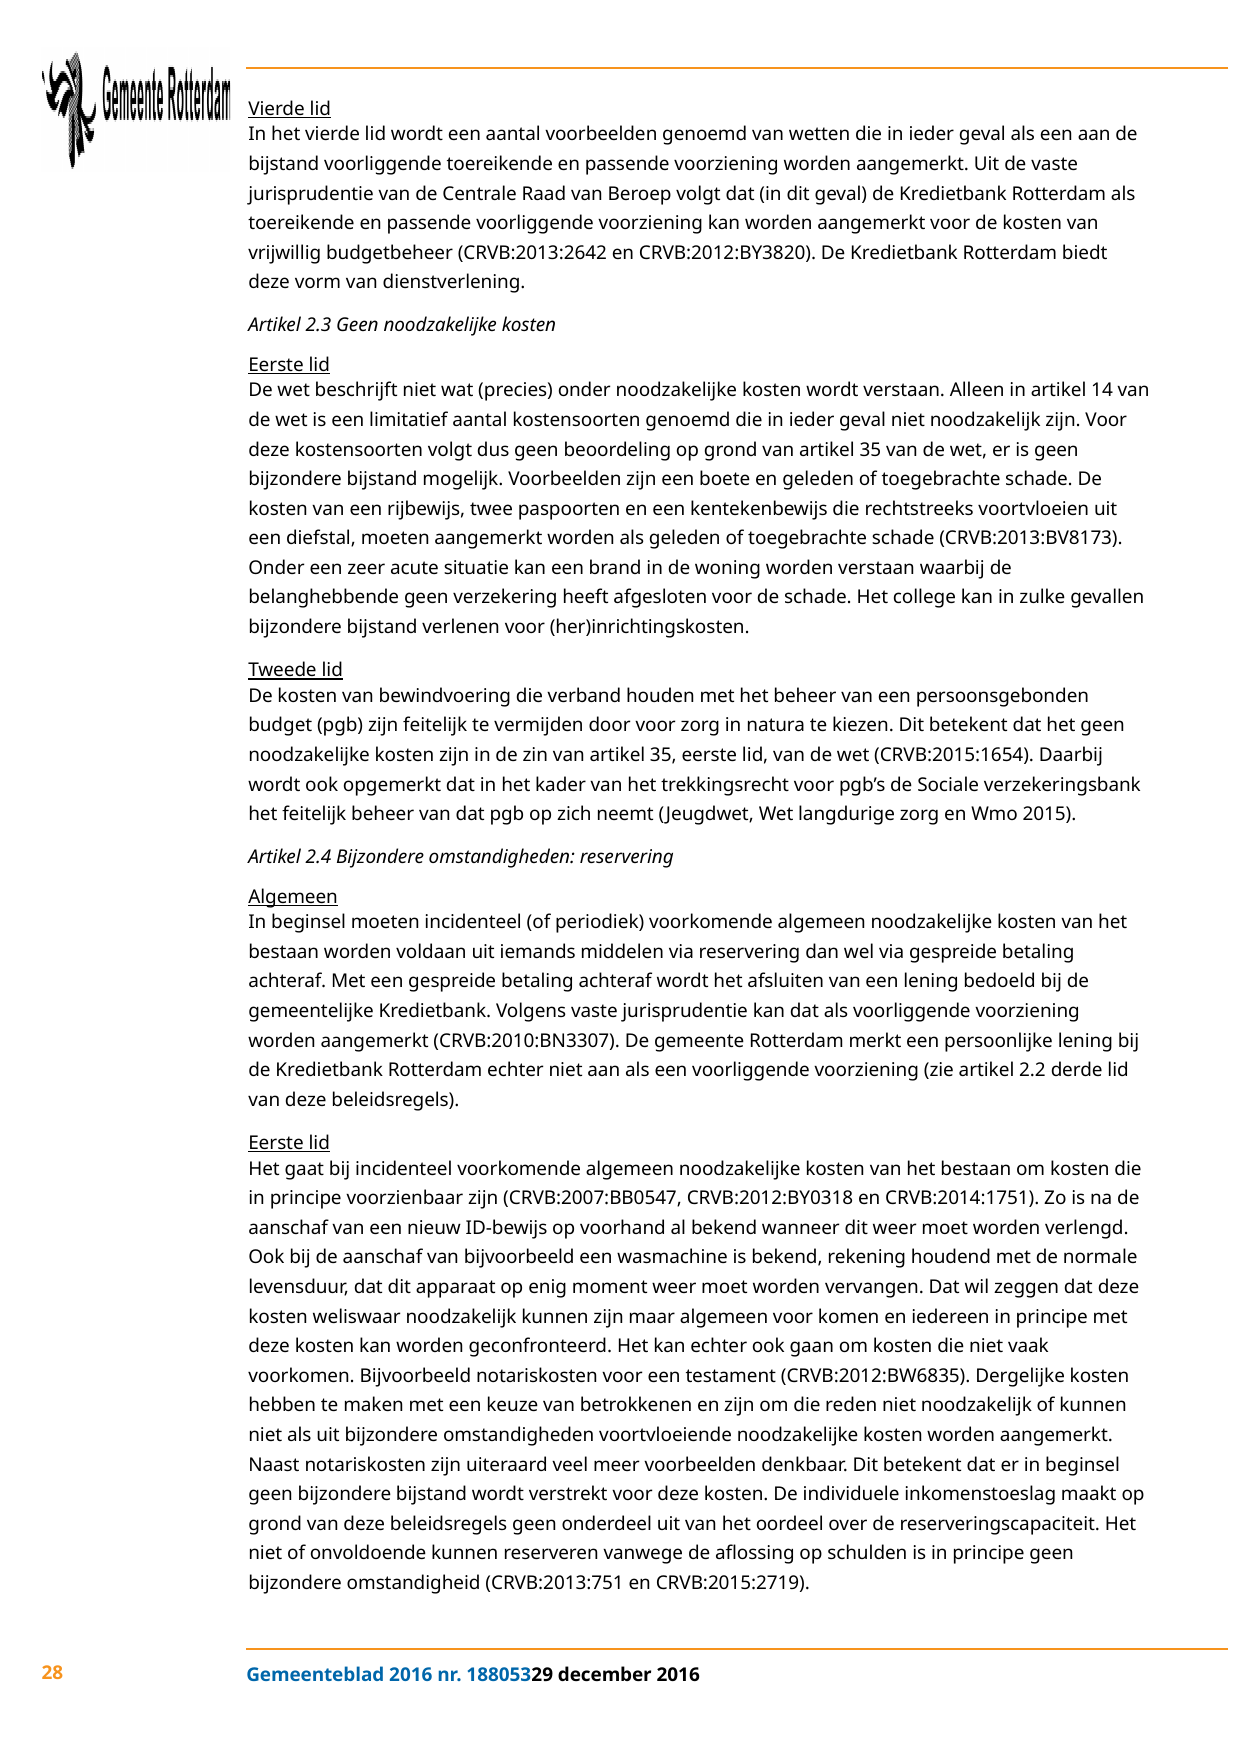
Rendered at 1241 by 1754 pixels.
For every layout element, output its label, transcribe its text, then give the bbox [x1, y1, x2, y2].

text Het gaat bij incidenteel voorkomende algemeen noodzakelijke kosten van het bestaan om kosten die in principe voorzienbaar zijn (CRVB:2007:BB0547, CRVB:2012:BY0318 en CRVB:2014:1751). Zo is na de aanschaf van een nieuw ID-bewijs op voorhand al bekend wanneer dit weer moet worden verlengd. Ook bij de aanschaf van bijvoorbeeld een wasmachine is bekend, rekening houdend met de normale levensduur, dat dit apparaat op enig moment weer moet worden vervangen. Dat wil zeggen dat deze kosten weliswaar noodzakelijk kunnen zijn maar algemeen voor komen en iedereen in principe met deze kosten kan worden geconfronteerd. Het kan echter ook gaan om kosten die niet vaak voorkomen. Bijvoorbeeld notariskosten voor een testament (CRVB:2012:BW6835). Dergelijke kosten hebben te maken met een keuze van betrokkenen en zijn om die reden niet noodzakelijk of kunnen niet als uit bijzondere omstandigheden voortvloeiende noodzakelijke kosten worden aangemerkt. Naast notariskosten zijn uiteraard veel meer voorbeelden denkbaar. Dit betekent dat er in beginsel geen bijzondere bijstand wordt verstrekt voor deze kosten. De individuele inkomenstoeslag maakt op grond van deze beleidsregels geen onderdeel uit van het oordeel over de reserveringscapaciteit. Het niet of onvoldoende kunnen reserveren vanwege de aflossing op schulden is in principe geen bijzondere omstandigheid (CRVB:2013:751 en CRVB:2015:2719). [248, 1155, 1152, 1595]
text De wet beschrijft niet wat (precies) onder noodzakelijke kosten wordt verstaan. Alleen in artikel 14 van de wet is een limitatief aantal kostensoorten genoemd die in ieder geval niet noodzakelijk zijn. Voor deze kostensoorten volgt dus geen beoordeling op grond van artikel 35 van de wet, er is geen bijzondere bijstand mogelijk. Voorbeelden zijn een boete en geleden of toegebrachte schade. De kosten van een rijbewijs, twee paspoorten en een kentekenbewijs die rechtstreeks voortvloeien uit een diefstal, moeten aangemerkt worden als geleden of toegebrachte schade (CRVB:2013:BV8173). Onder een zeer acute situatie kan een brand in de woning worden verstaan waarbij de belanghebbende geen verzekering heeft afgesloten voor de schade. Het college kan in zulke gevallen bijzondere bijstand verlenen voor (her)inrichtingskosten. [248, 377, 1152, 639]
text In het vierde lid wordt een aantal voorbeelden genoemd van wetten die in ieder geval als een aan de bijstand voorliggende toereikende en passende voorziening worden aangemerkt. Uit de vaste jurisprudentie van de Centrale Raad van Beroep volgt dat (in dit geval) de Kredietbank Rotterdam als toereikende en passende voorliggende voorziening kan worden aangemerkt voor de kosten van vrijwillig budgetbeheer (CRVB:2013:2642 en CRVB:2012:BY3820). De Kredietbank Rotterdam biedt deze vorm van dienstverlening. [248, 121, 1152, 294]
text De kosten van bewindvoering die verband houden met het beheer van een persoonsgebonden budget (pgb) zijn feitelijk te vermijden door voor zorg in natura te kiezen. Dit betekent dat het geen noodzakelijke kosten zijn in de zin van artikel 35, eerste lid, van de wet (CRVB:2015:1654). Daarbij wordt ook opgemerkt dat in het kader van het trekkingsrecht voor pgb’s de Sociale verzekeringsbank het feitelijk beheer van dat pgb op zich neemt (Jeugdwet, Wet langdurige zorg en Wmo 2015). [248, 682, 1152, 826]
text Eerste lid [248, 351, 1152, 377]
text Eerste lid [248, 1129, 1152, 1155]
text Tweede lid [248, 656, 1152, 682]
text Artikel 2.3 Geen noodzakelijke kosten [248, 312, 1152, 337]
text Vierde lid [248, 95, 1152, 121]
text Artikel 2.4 Bijzondere omstandigheden: reservering [248, 843, 1152, 869]
text Algemeen [248, 883, 1152, 908]
text In beginsel moeten incidenteel (of periodiek) voorkomende algemeen noodzakelijke kosten van het bestaan worden voldaan uit iemands middelen via reservering dan wel via gespreide betaling achteraf. Met een gespreide betaling achteraf wordt het afsluiten van een lening bedoeld bij de gemeentelijke Kredietbank. Volgens vaste jurisprudentie kan dat als voorliggende voorziening worden aangemerkt (CRVB:2010:BN3307). De gemeente Rotterdam merkt een persoonlijke lening bij de Kredietbank Rotterdam echter niet aan als een voorliggende voorziening (zie artikel 2.2 derde lid van deze beleidsregels). [248, 908, 1152, 1112]
picture [41, 47, 231, 172]
